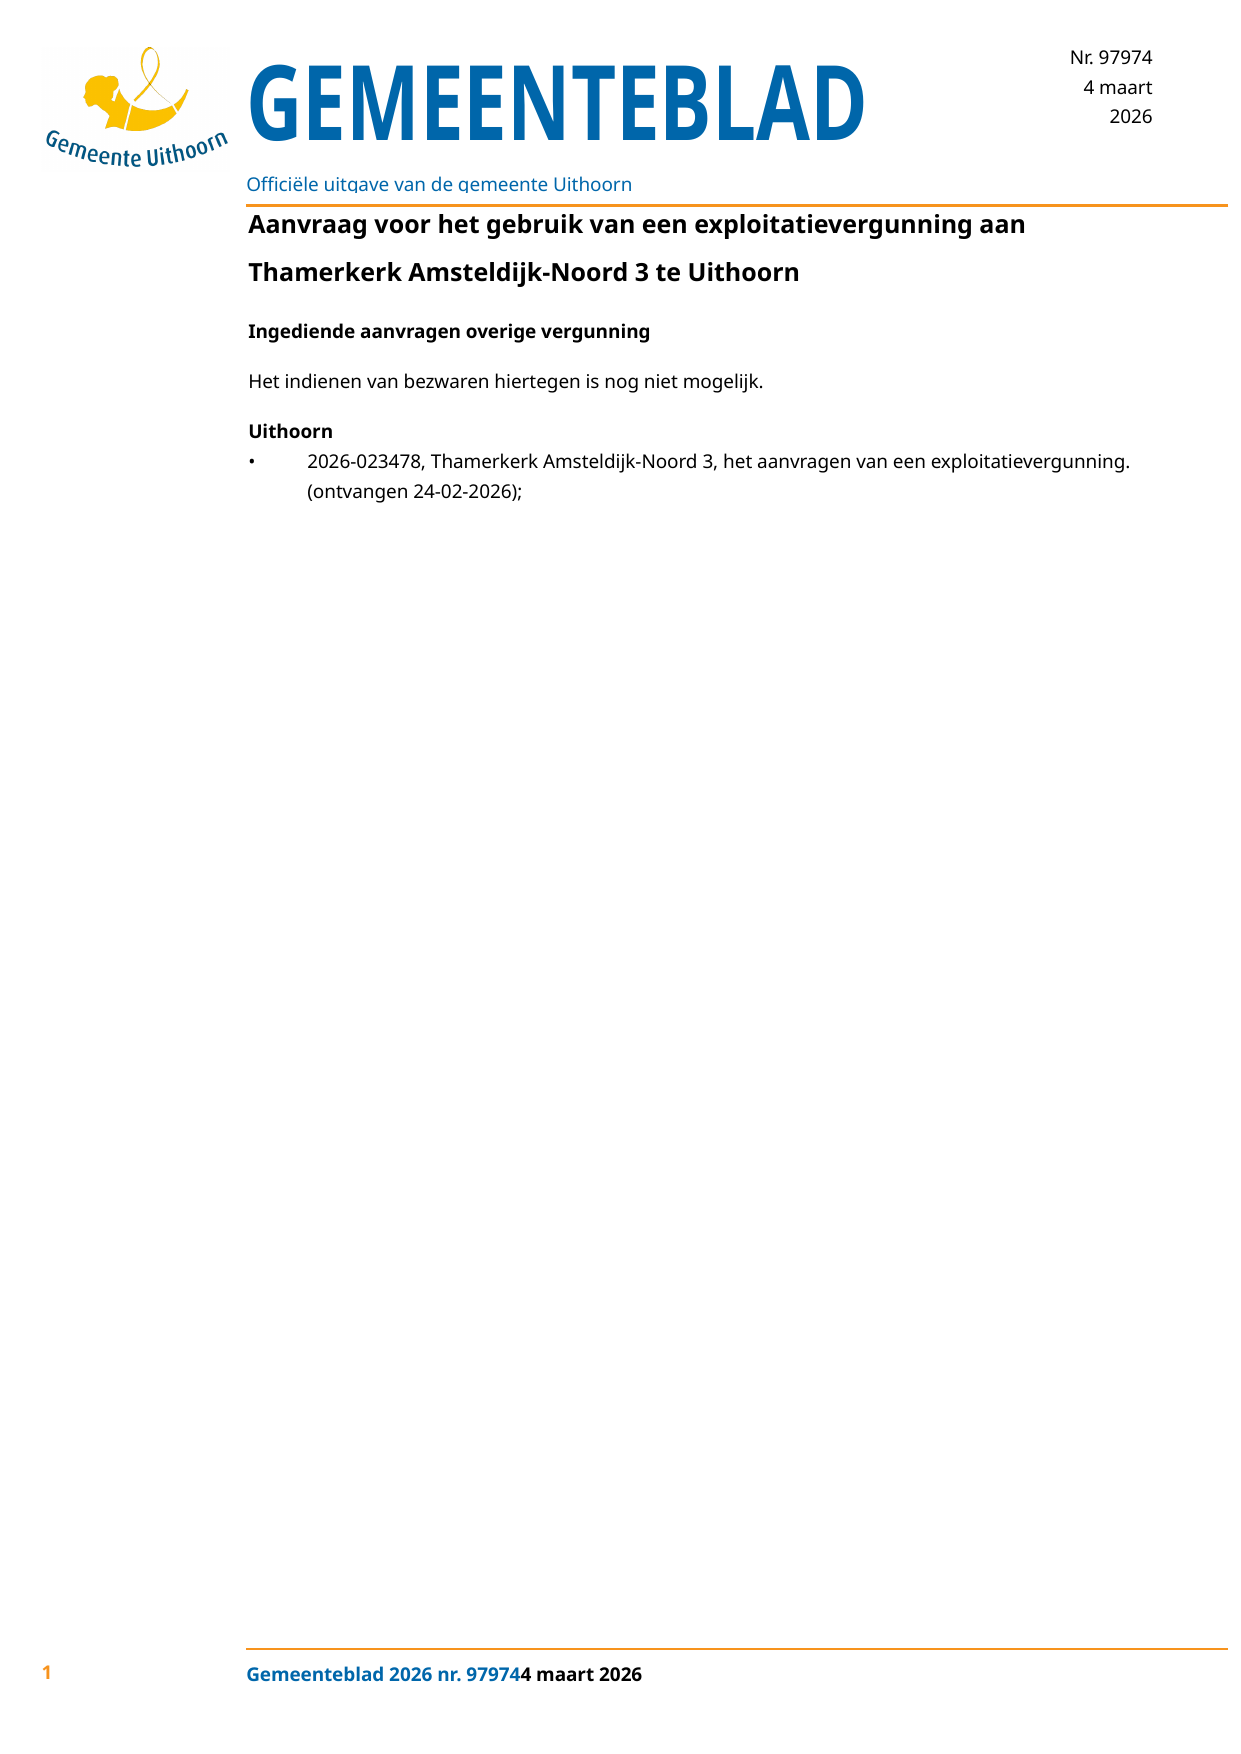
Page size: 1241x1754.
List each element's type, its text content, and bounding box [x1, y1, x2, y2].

text Ingediende aanvragen overige vergunning [248, 318, 1152, 344]
text Aanvraag voor het gebruik van een exploitatievergunning aan Thamerkerk Amsteldijk-Noord 3 te Uithoorn [248, 207, 1152, 288]
text Het indienen van bezwaren hiertegen is nog niet mogelijk. [248, 368, 1152, 394]
text Uithoorn [248, 419, 1152, 444]
list 2026-023478, Thamerkerk Amsteldijk-Noord 3, het aanvragen van een exploitatievergunning. (ontvangen 24-02-2026); [248, 448, 1152, 504]
picture [41, 47, 231, 172]
